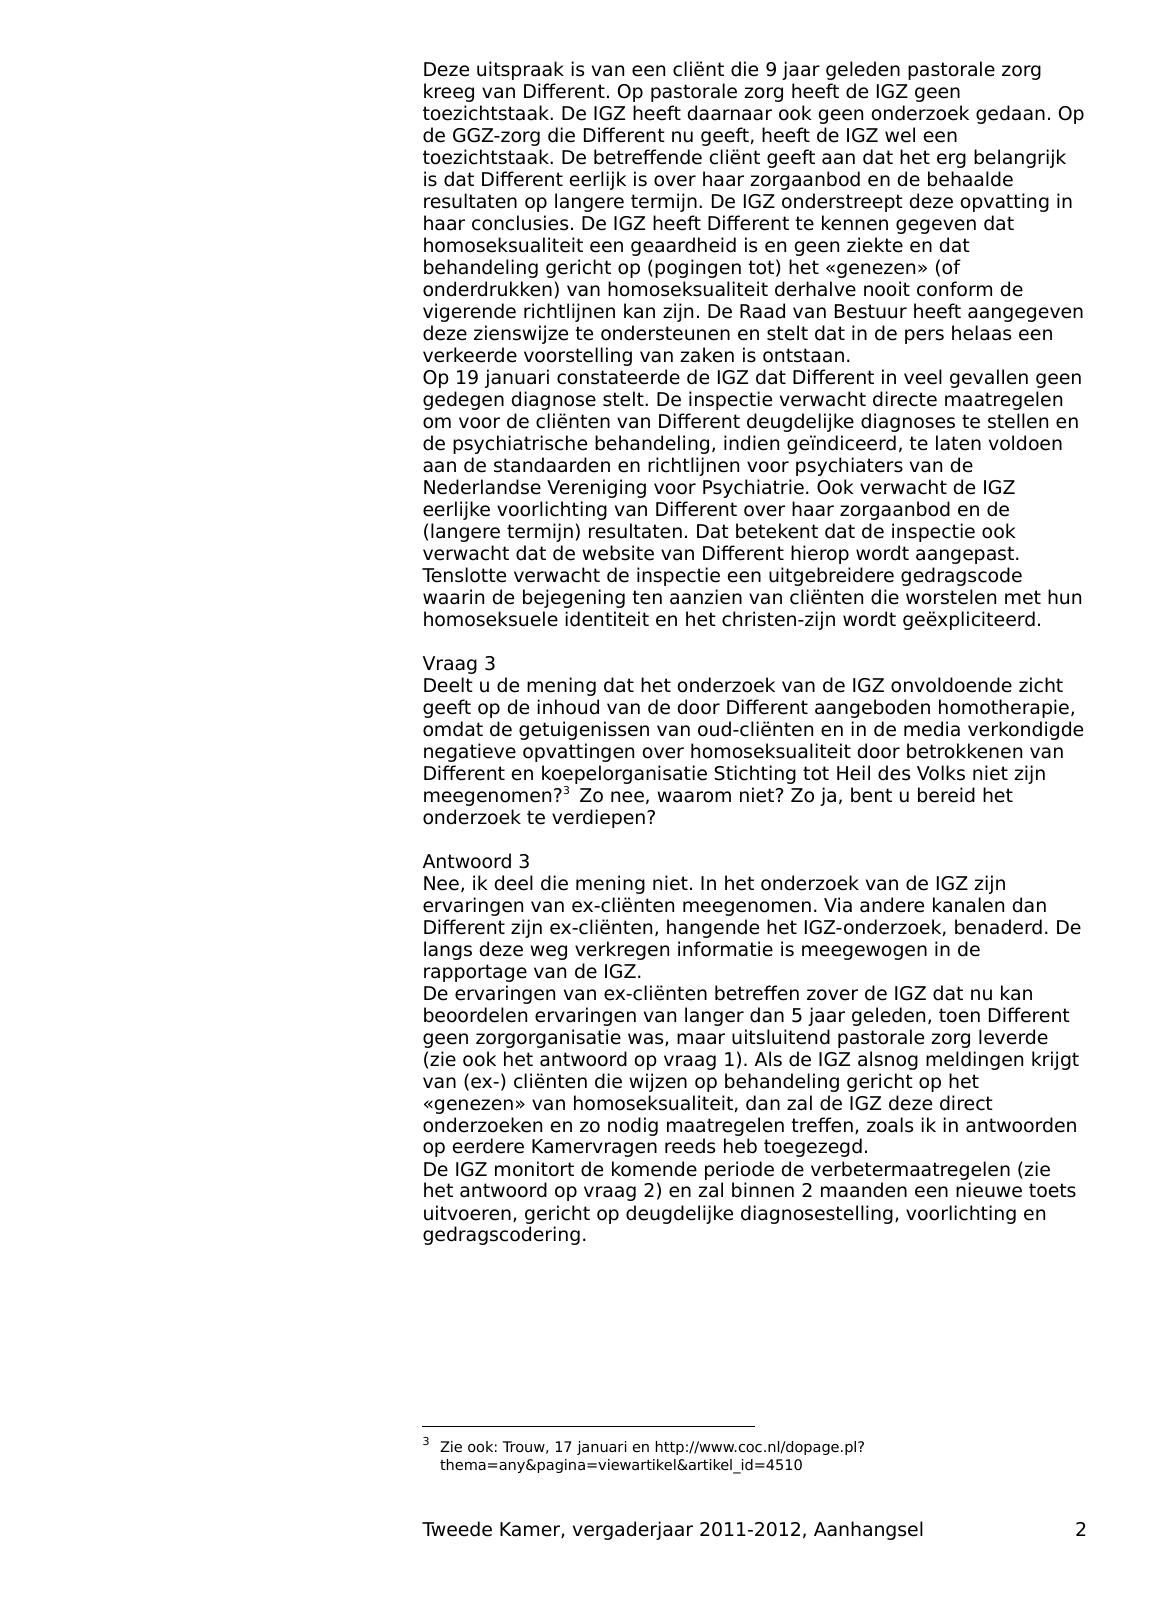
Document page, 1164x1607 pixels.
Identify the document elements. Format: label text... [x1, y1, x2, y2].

text Deelt u de mening dat het onderzoek van de IGZ onvoldoende zicht geeft op de inhoud van de door Different aangeboden homotherapie, omdat de getuigenissen van oud-cliënten en in de media verkondigde negatieve opvattingen over homoseksualiteit door betrokkenen van Different en koepelorganisatie Stichting tot Heil des Volks niet zijn meegenomen? Zo nee, waarom niet? Zo ja, bent u bereid het onderzoek te verdiepen? [422, 675, 1087, 828]
text Nee, ik deel die mening niet. In het onderzoek van de IGZ zijn ervaringen van ex-cliënten meegenomen. Via andere kanalen dan Different zijn ex-cliënten, hangende het IGZ-onderzoek, benaderd. De langs deze weg verkregen informatie is meegewogen in de rapportage van de IGZ. [422, 873, 1087, 983]
text Op 19 januari constateerde de IGZ dat Different in veel gevallen geen gedegen diagnose stelt. De inspectie verwacht directe maatregelen om voor de cliënten van Different deugdelijke diagnoses te stellen en de psychiatrische behandeling, indien geïndiceerd, te laten voldoen aan de standaarden en richtlijnen voor psychiaters van de Nederlandse Vereniging voor Psychiatrie. Ook verwacht de IGZ eerlijke voorlichting van Different over haar zorgaanbod en de (langere termijn) resultaten. Dat betekent dat de inspectie ook verwacht dat de website van Different hierop wordt aangepast. Tenslotte verwacht de inspectie een uitgebreidere gedragscode waarin de bejegening ten aanzien van cliënten die worstelen met hun homoseksuele identiteit en het christen-zijn wordt geëxpliciteerd. [422, 367, 1087, 631]
text Antwoord 3 [422, 851, 1087, 873]
text De IGZ monitort de komende periode de verbetermaatregelen (zie het antwoord op vraag 2) en zal binnen 2 maanden een nieuwe toets uitvoeren, gericht op deugdelijke diagnosestelling, voorlichting en gedragscodering. [422, 1158, 1087, 1246]
text Zie ook: Trouw, 17 januari en http://www.coc.nl/dopage.pl?thema=any&pagina=viewartikel&artikel_id=4510 [422, 1435, 1087, 1474]
text Deze uitspraak is van een cliënt die 9 jaar geleden pastorale zorg kreeg van Different. Op pastorale zorg heeft de IGZ geen toezichtstaak. De IGZ heeft daarnaar ook geen onderzoek gedaan. Op de GGZ-zorg die Different nu geeft, heeft de IGZ wel een toezichtstaak. De betreffende cliënt geeft aan dat het erg belangrijk is dat Different eerlijk is over haar zorgaanbod en de behaalde resultaten op langere termijn. De IGZ onderstreept deze opvatting in haar conclusies. De IGZ heeft Different te kennen gegeven dat homoseksualiteit een geaardheid is en geen ziekte en dat behandeling gericht op (pogingen tot) het «genezen» (of onderdrukken) van homoseksualiteit derhalve nooit conform de vigerende richtlijnen kan zijn. De Raad van Bestuur heeft aangegeven deze zienswijze te ondersteunen en stelt dat in de pers helaas een verkeerde voorstelling van zaken is ontstaan. [422, 59, 1087, 367]
text De ervaringen van ex-cliënten betreffen zover de IGZ dat nu kan beoordelen ervaringen van langer dan 5 jaar geleden, toen Different geen zorgorganisatie was, maar uitsluitend pastorale zorg leverde (zie ook het antwoord op vraag 1). Als de IGZ alsnog meldingen krijgt van (ex-) cliënten die wijzen op behandeling gericht op het «genezen» van homoseksualiteit, dan zal de IGZ deze direct onderzoeken en zo nodig maatregelen treffen, zoals ik in antwoorden op eerdere Kamervragen reeds heb toegezegd. [422, 983, 1087, 1158]
text Vraag 3 [422, 653, 1087, 675]
